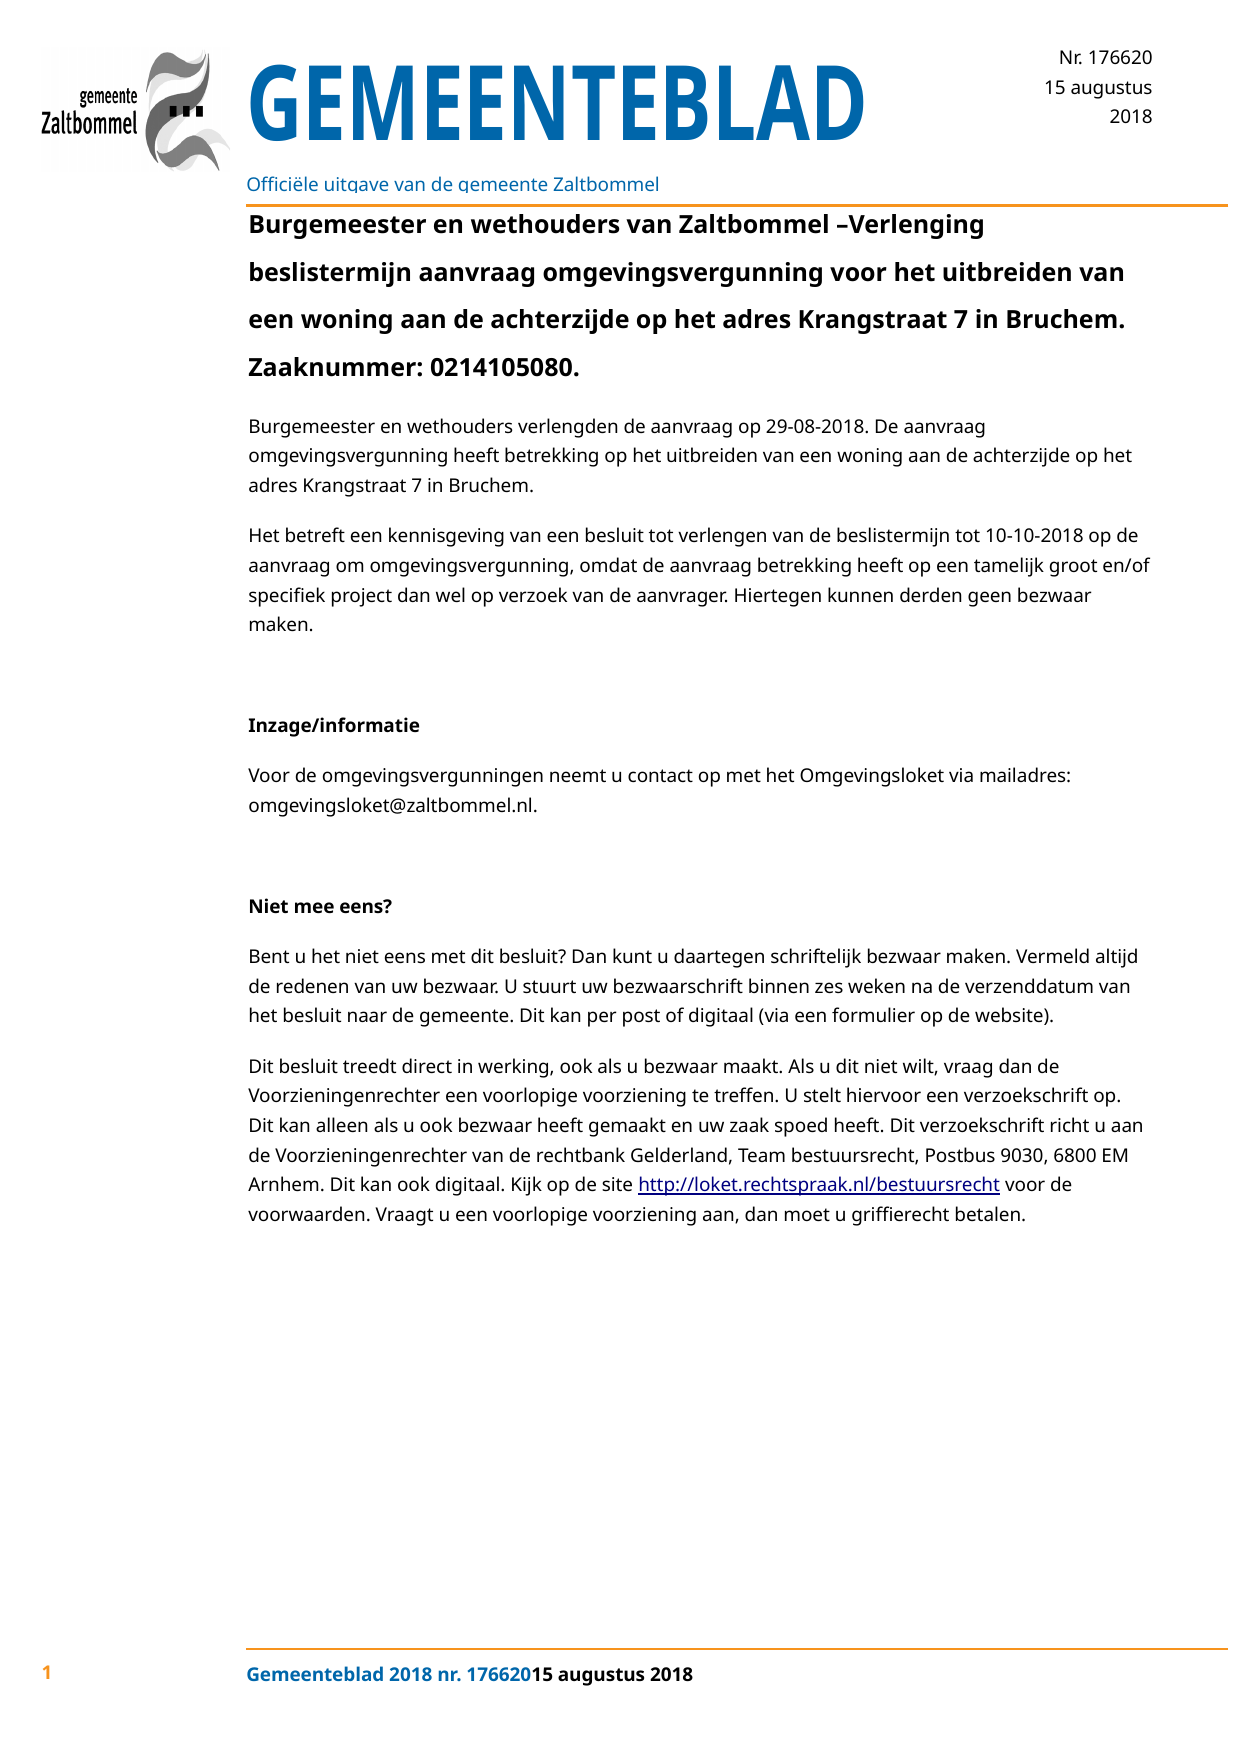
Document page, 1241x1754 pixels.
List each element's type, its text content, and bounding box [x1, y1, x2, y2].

text Burgemeester en wethouders van Zaltbommel –Verlenging beslistermijn aanvraag omgevingsvergunning voor het uitbreiden van een woning aan de achterzijde op het adres Krangstraat 7 in Bruchem. Zaaknummer: 0214105080. [248, 207, 1152, 384]
text Het betreft een kennisgeving van een besluit tot verlengen van de beslistermijn tot 10-10-2018 op de aanvraag om omgevingsvergunning, omdat de aanvraag betrekking heeft op een tamelijk groot en/of specifiek project dan wel op verzoek van de aanvrager. Hiertegen kunnen derden geen bezwaar maken. [248, 523, 1152, 637]
text Voor de omgevingsvergunningen neemt u contact op met het Omgevingsloket via mailadres: omgevingsloket@zaltbommel.nl. [248, 763, 1152, 818]
text Burgemeester en wethouders verlengden de aanvraag op 29-08-2018. De aanvraag omgevingsvergunning heeft betrekking op het uitbreiden van een woning aan de achterzijde op het adres Krangstraat 7 in Bruchem. [248, 413, 1152, 498]
text Dit besluit treedt direct in werking, ook als u bezwaar maakt. Als u dit niet wilt, vraag dan de Voorzieningenrechter een voorlopige voorziening te treffen. U stelt hiervoor een verzoekschrift op. Dit kan alleen als u ook bezwaar heeft gemaakt en uw zaak spoed heeft. Dit verzoekschrift richt u aan de Voorzieningenrechter van de rechtbank Gelderland, Team bestuursrecht, Postbus 9030, 6800 EM Arnhem. Dit kan ook digitaal. Kijk op de site http://loket.rechtspraak.nl/bestuursrecht voor de voorwaarden. Vraagt u een voorlopige voorziening aan, dan moet u griffierecht betalen. [248, 1053, 1152, 1227]
text Bent u het niet eens met dit besluit? Dan kunt u daartegen schriftelijk bezwaar maken. Vermeld altijd de redenen van uw bezwaar. U stuurt uw bezwaarschrift binnen zes weken na de verzenddatum van het besluit naar de gemeente. Dit kan per post of digitaal (via een formulier op de website). [248, 943, 1152, 1028]
picture [41, 47, 231, 172]
text Inzage/informatie [248, 712, 1152, 738]
text Niet mee eens? [248, 893, 1152, 919]
